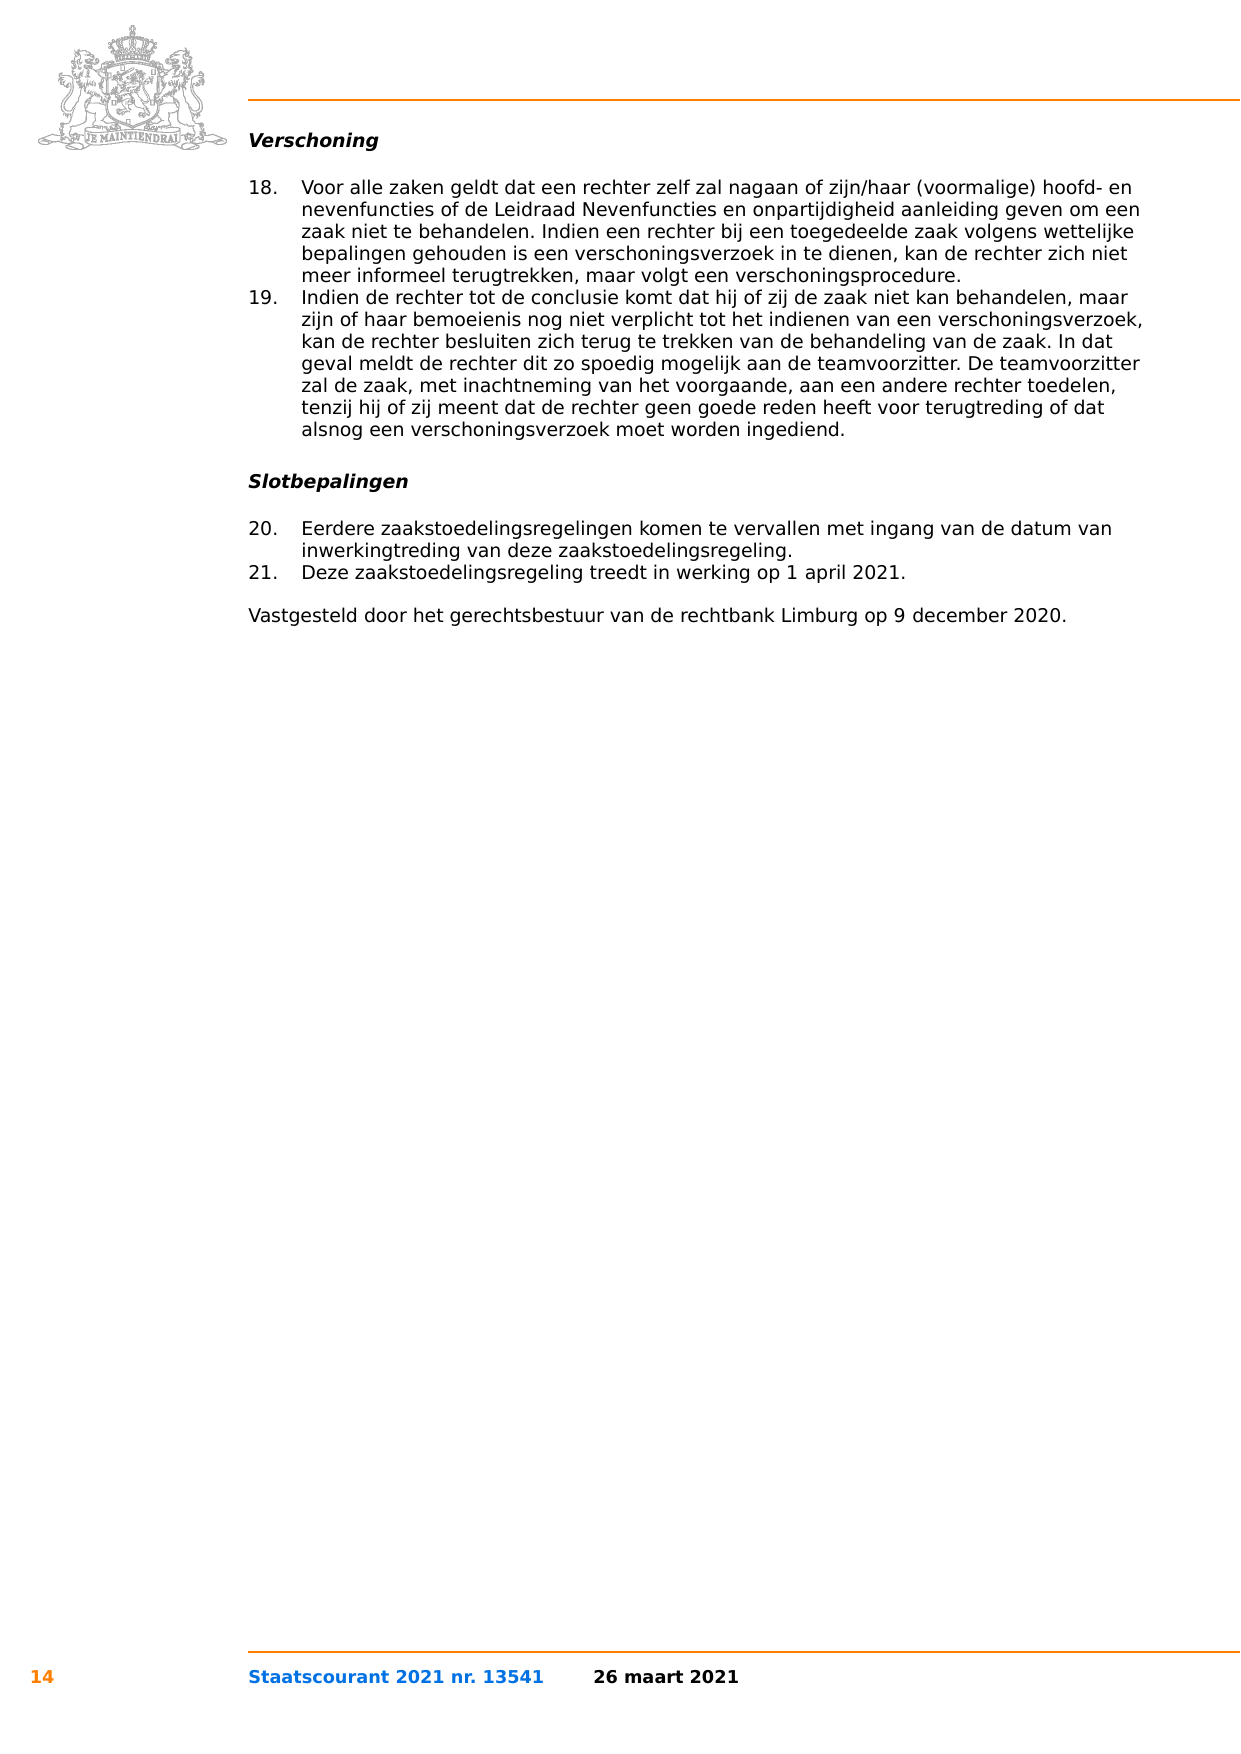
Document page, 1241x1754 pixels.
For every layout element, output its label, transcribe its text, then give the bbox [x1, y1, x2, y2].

text 18. Voor alle zaken geldt dat een rechter zelf zal nagaan of zijn/haar (voormalige) hoofd- en nevenfuncties of de Leidraad Nevenfuncties en onpartijdigheid aanleiding geven om een zaak niet te behandelen. Indien een rechter bij een toegedeelde zaak volgens wettelijke bepalingen gehouden is een verschoningsverzoek in te dienen, kan de rechter zich niet meer informeel terugtrekken, maar volgt een verschoningsprocedure. [248, 177, 1163, 287]
picture [38, 25, 227, 150]
subtitle Slotbepalingen [248, 471, 1163, 493]
subtitle Verschoning [248, 130, 1163, 152]
text 21. Deze zaakstoedelingsregeling treedt in werking op 1 april 2021. [248, 562, 1163, 583]
text Vastgesteld door het gerechtsbestuur van de rechtbank Limburg op 9 december 2020. [248, 605, 1163, 627]
text 20. Eerdere zaakstoedelingsregelingen komen te vervallen met ingang van de datum van inwerkingtreding van deze zaakstoedelingsregeling. [248, 518, 1163, 562]
text 19. Indien de rechter tot de conclusie komt dat hij of zij de zaak niet kan behandelen, maar zijn of haar bemoeienis nog niet verplicht tot het indienen van een verschoningsverzoek, kan de rechter besluiten zich terug te trekken van de behandeling van de zaak. In dat geval meldt de rechter dit zo spoedig mogelijk aan de teamvoorzitter. De teamvoorzitter zal de zaak, met inachtneming van het voorgaande, aan een andere rechter toedelen, tenzij hij of zij meent dat de rechter geen goede reden heeft voor terugtreding of dat alsnog een verschoningsverzoek moet worden ingediend. [248, 287, 1163, 441]
